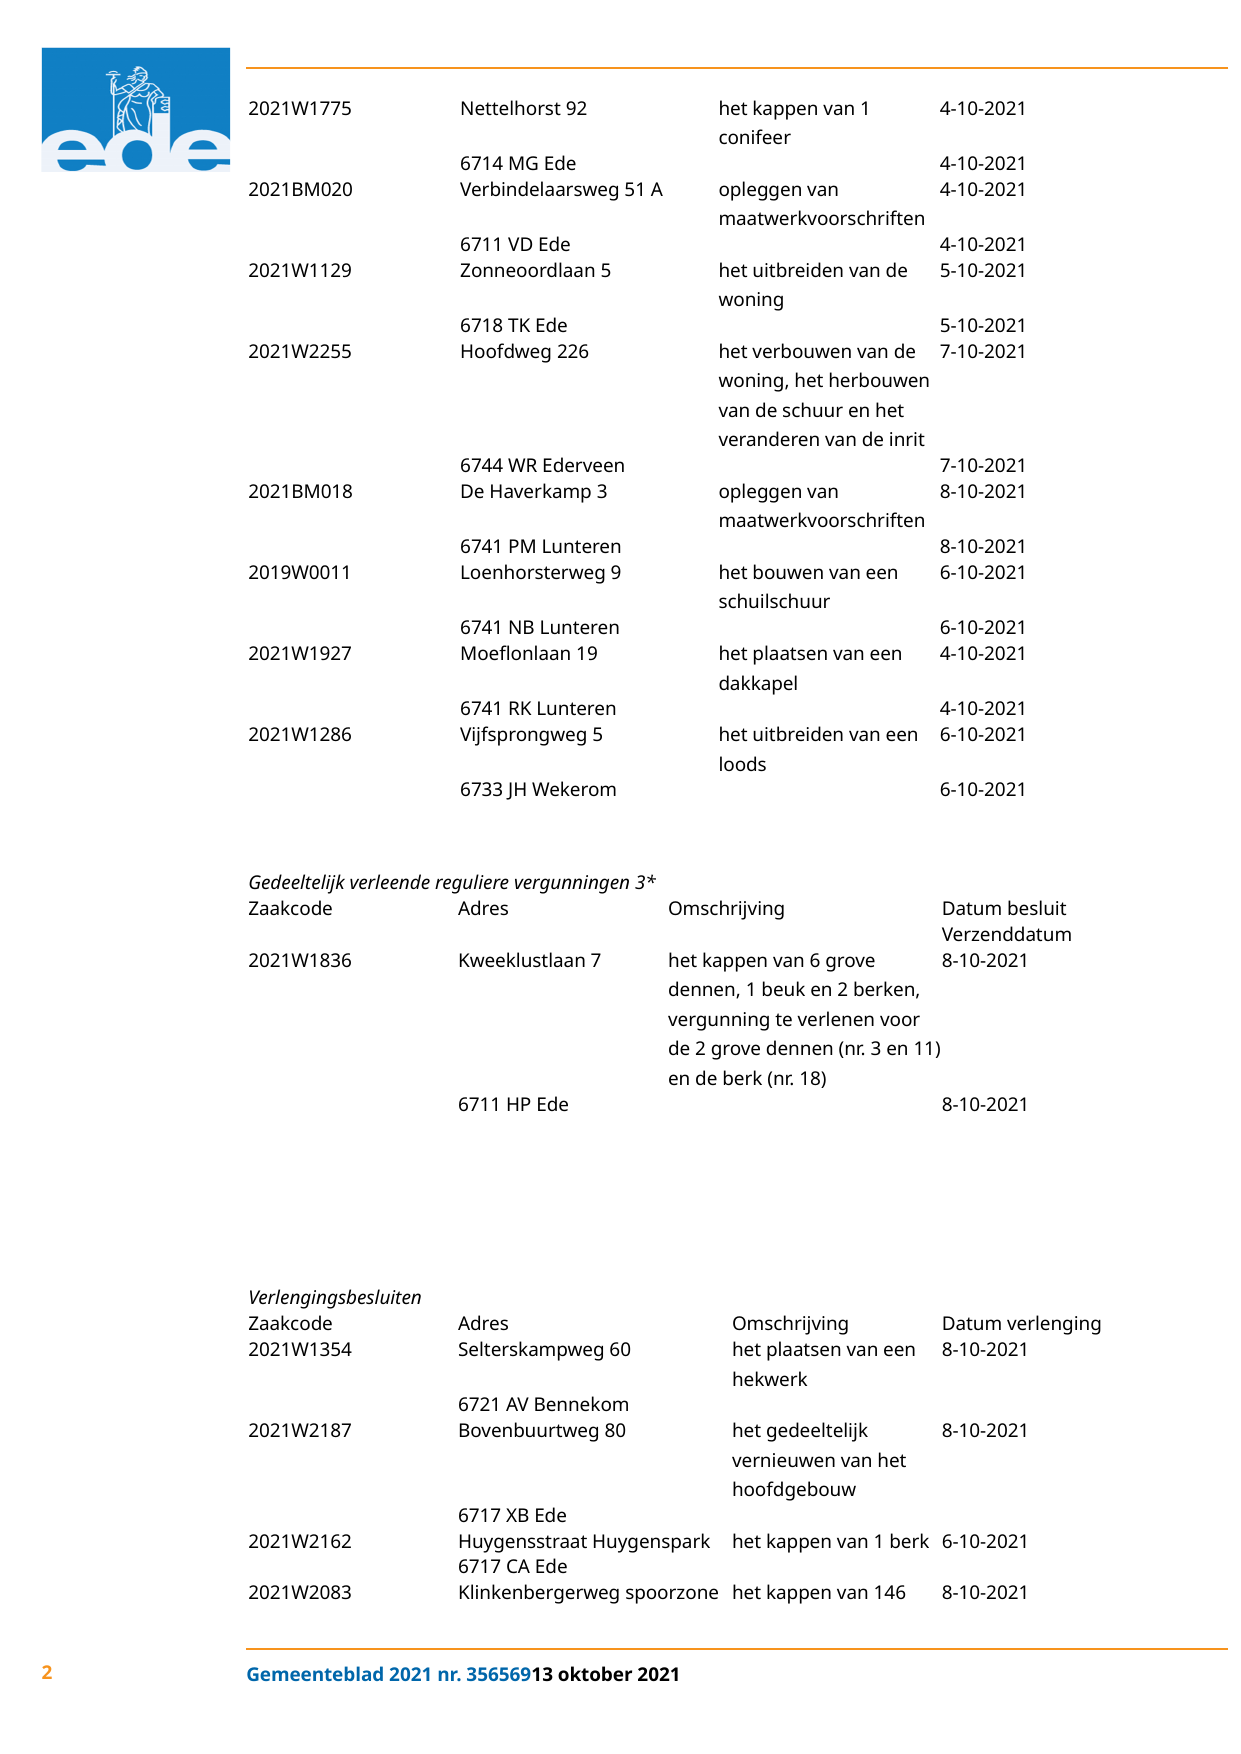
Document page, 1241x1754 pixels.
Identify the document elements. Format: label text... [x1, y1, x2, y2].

table_cell 6717 XB Ede [458, 1502, 732, 1528]
table_header Datum besluit [942, 895, 1152, 921]
table_cell [248, 534, 460, 559]
table_cell het kappen van 1 berk [732, 1528, 942, 1553]
table_cell [942, 1554, 1152, 1579]
table_cell 6717 CA Ede [458, 1554, 732, 1579]
table_cell 2021BM018 [248, 478, 460, 533]
table_cell [732, 1554, 942, 1579]
table_cell 6744 WR Ederveen [460, 453, 718, 478]
table_cell [248, 312, 460, 338]
table_cell 6-10-2021 [940, 777, 1152, 802]
table_cell 2021W1286 [248, 721, 460, 777]
table_cell 2021W1775 [248, 95, 460, 150]
table_cell 4-10-2021 [940, 176, 1152, 231]
table_cell het kappen van 146 [732, 1579, 942, 1605]
table_cell het gedeeltelijk vernieuwen van het hoofdgebouw [732, 1417, 942, 1502]
table_cell Huygensstraat Huygenspark [458, 1528, 732, 1553]
table_cell 4-10-2021 [940, 95, 1152, 150]
table_cell 8-10-2021 [942, 1417, 1152, 1502]
table_cell De Haverkamp 3 [460, 478, 718, 533]
table_cell het bouwen van een schuilschuur [718, 559, 939, 614]
table_cell 7-10-2021 [940, 338, 1152, 452]
table_cell [718, 312, 939, 338]
table_cell 7-10-2021 [940, 453, 1152, 478]
text Verlengingsbesluiten [248, 1284, 1152, 1310]
table_cell [248, 921, 458, 947]
table_cell 2021W2083 [248, 1579, 458, 1605]
table_cell Moeflonlaan 19 [460, 640, 718, 696]
table_cell [718, 231, 939, 257]
table_cell 6721 AV Bennekom [458, 1391, 732, 1417]
table_cell [248, 615, 460, 640]
table_cell [248, 150, 460, 176]
table_cell 6-10-2021 [940, 615, 1152, 640]
picture [41, 47, 231, 172]
table_cell [248, 696, 460, 721]
table_cell Klinkenbergerweg spoorzone [458, 1579, 732, 1605]
table_cell [668, 1091, 942, 1117]
table_cell 6733 JH Wekerom [460, 777, 718, 802]
table_cell het plaatsen van een hekwerk [732, 1336, 942, 1391]
table_cell [458, 921, 668, 947]
table_cell [668, 921, 942, 947]
table_cell het plaatsen van een dakkapel [718, 640, 939, 696]
table_cell Verbindelaarsweg 51 A [460, 176, 718, 231]
table_cell Kweeklustlaan 7 [458, 947, 668, 1091]
table_cell het verbouwen van de woning, het herbouwen van de schuur en het veranderen van de inrit [718, 338, 939, 452]
table_cell het kappen van 6 grove dennen, 1 beuk en 2 berken, vergunning te verlenen voor de 2 grove dennen (nr. 3 en 11) en de berk (nr. 18) [668, 947, 942, 1091]
table_cell [942, 1391, 1152, 1417]
table_cell 2021W1129 [248, 257, 460, 312]
table_header Omschrijving [668, 895, 942, 921]
table_cell 6-10-2021 [942, 1528, 1152, 1553]
table_cell [718, 534, 939, 559]
table_cell 5-10-2021 [940, 257, 1152, 312]
table_cell 4-10-2021 [940, 231, 1152, 257]
table_header Datum verlenging [942, 1310, 1152, 1336]
table_cell 8-10-2021 [942, 1579, 1152, 1605]
table_cell 2019W0011 [248, 559, 460, 614]
table_cell [248, 1554, 458, 1579]
table_cell [248, 231, 460, 257]
table_cell 2021BM020 [248, 176, 460, 231]
table_cell 8-10-2021 [940, 478, 1152, 533]
table_cell 2021W2187 [248, 1417, 458, 1502]
table_header Adres [458, 895, 668, 921]
table_cell 2021W1354 [248, 1336, 458, 1391]
table_cell [732, 1391, 942, 1417]
table_header Omschrijving [732, 1310, 942, 1336]
table_cell 6711 VD Ede [460, 231, 718, 257]
text Gedeeltelijk verleende reguliere vergunningen 3* [248, 869, 1152, 895]
table_cell 4-10-2021 [940, 640, 1152, 696]
table_cell Bovenbuurtweg 80 [458, 1417, 732, 1502]
table_cell opleggen van maatwerkvoorschriften [718, 176, 939, 231]
table_cell Verzenddatum [942, 921, 1152, 947]
table_cell [248, 1091, 458, 1117]
table_cell het kappen van 1 conifeer [718, 95, 939, 150]
table_cell 6741 RK Lunteren [460, 696, 718, 721]
table_cell 6718 TK Ede [460, 312, 718, 338]
table_cell [942, 1502, 1152, 1528]
table_cell 8-10-2021 [942, 947, 1152, 1091]
table_cell 4-10-2021 [940, 150, 1152, 176]
table_cell [718, 150, 939, 176]
table_cell [718, 453, 939, 478]
table_header Zaakcode [248, 895, 458, 921]
table_header Zaakcode [248, 1310, 458, 1336]
table_cell 6741 NB Lunteren [460, 615, 718, 640]
table_cell 8-10-2021 [942, 1336, 1152, 1391]
table_cell [248, 453, 460, 478]
table_cell 4-10-2021 [940, 696, 1152, 721]
table_cell 6714 MG Ede [460, 150, 718, 176]
table_cell opleggen van maatwerkvoorschriften [718, 478, 939, 533]
table_cell 8-10-2021 [940, 534, 1152, 559]
table_cell 6741 PM Lunteren [460, 534, 718, 559]
table_cell 2021W2162 [248, 1528, 458, 1553]
table_header Adres [458, 1310, 732, 1336]
table_cell 6711 HP Ede [458, 1091, 668, 1117]
table_cell Loenhorsterweg 9 [460, 559, 718, 614]
table_cell 2021W1836 [248, 947, 458, 1091]
table_cell Nettelhorst 92 [460, 95, 718, 150]
table_cell Selterskampweg 60 [458, 1336, 732, 1391]
table_cell 6-10-2021 [940, 721, 1152, 777]
table_cell 6-10-2021 [940, 559, 1152, 614]
table_cell [718, 777, 939, 802]
table_cell [248, 1391, 458, 1417]
table_cell 8-10-2021 [942, 1091, 1152, 1117]
table_cell [718, 615, 939, 640]
table_cell Zonneoordlaan 5 [460, 257, 718, 312]
table_cell Vijfsprongweg 5 [460, 721, 718, 777]
table_cell 2021W2255 [248, 338, 460, 452]
table_cell 2021W1927 [248, 640, 460, 696]
table_cell [248, 1502, 458, 1528]
table_cell het uitbreiden van een loods [718, 721, 939, 777]
table_cell Hoofdweg 226 [460, 338, 718, 452]
table_cell het uitbreiden van de woning [718, 257, 939, 312]
table_cell [732, 1502, 942, 1528]
table_cell [248, 777, 460, 802]
table_cell [718, 696, 939, 721]
table_cell 5-10-2021 [940, 312, 1152, 338]
